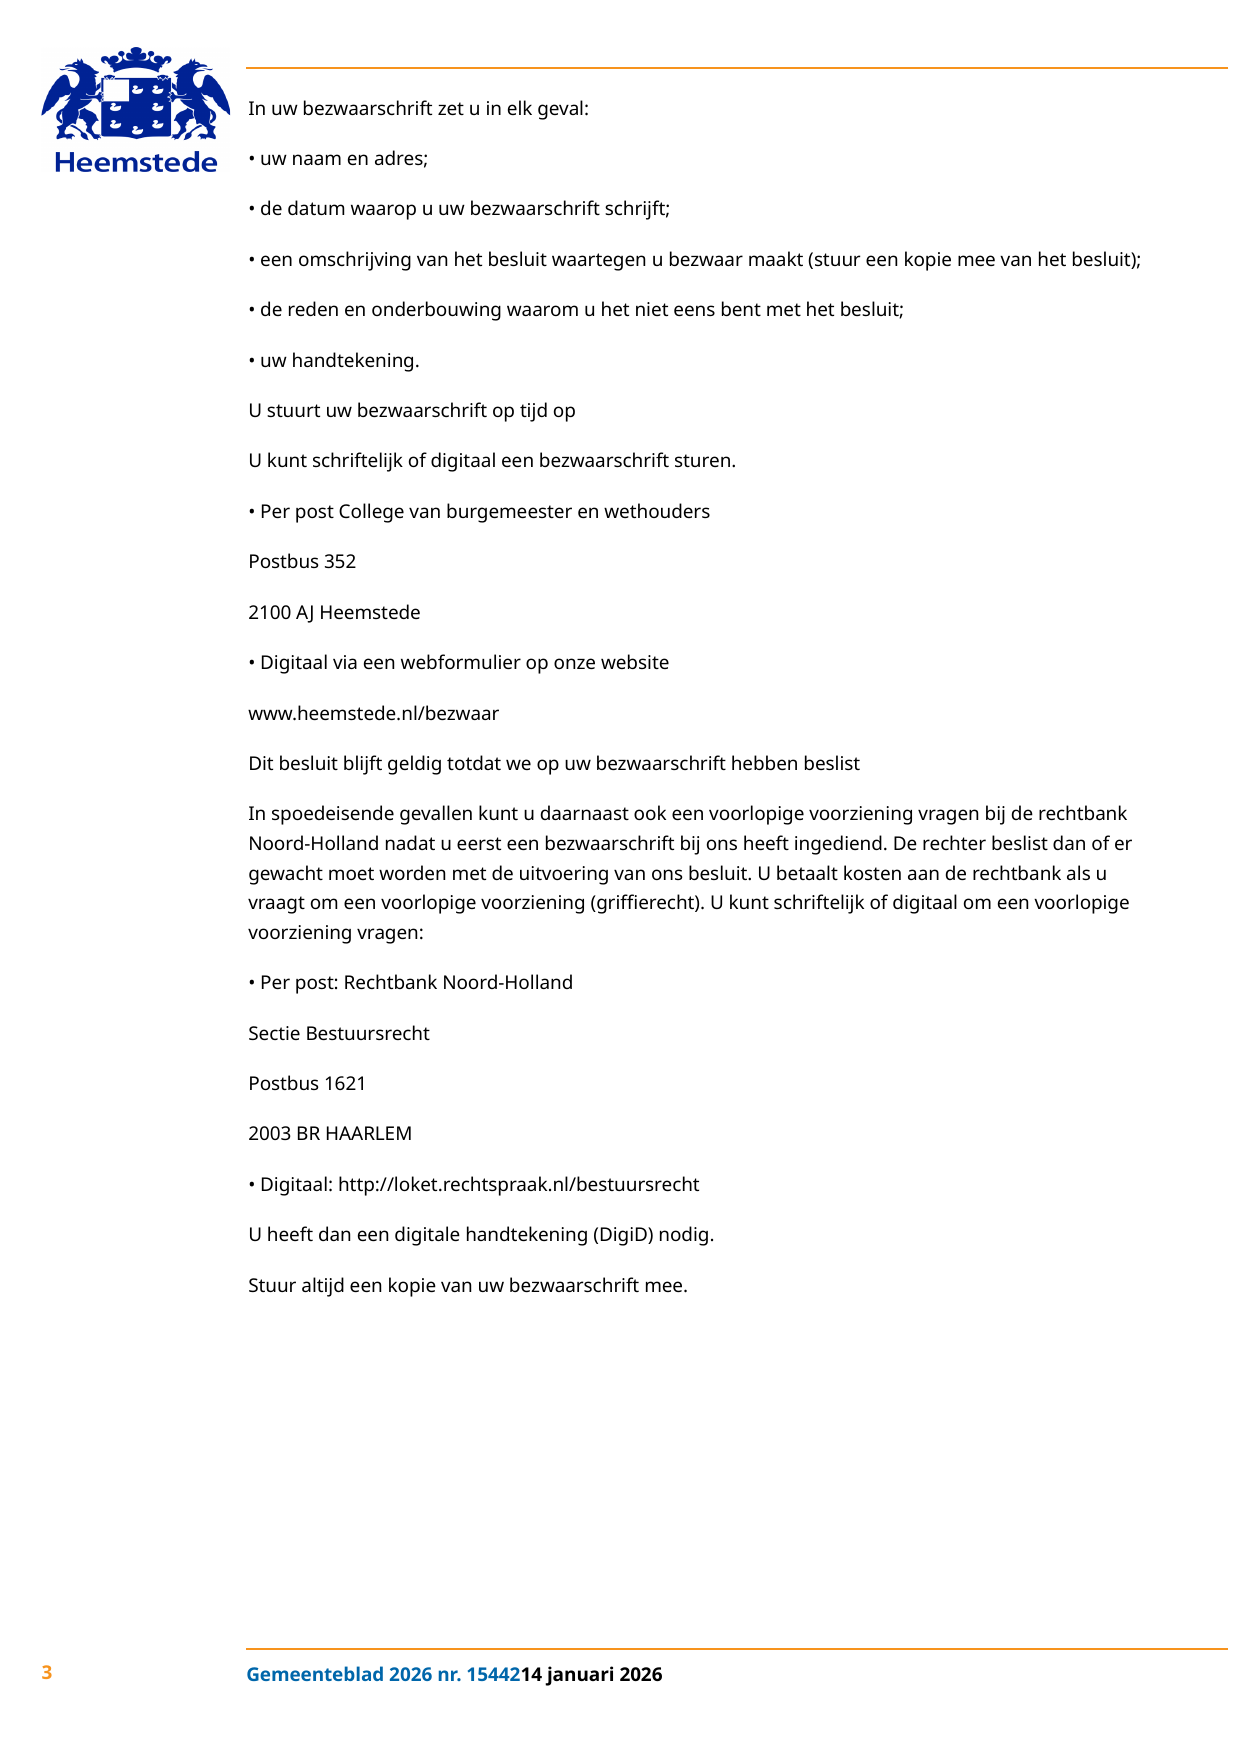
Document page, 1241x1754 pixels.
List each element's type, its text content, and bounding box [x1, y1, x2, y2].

text • uw naam en adres; [248, 145, 1152, 171]
text U heeft dan een digitale handtekening (DigiD) nodig. [248, 1221, 1152, 1247]
text www.heemstede.nl/bezwaar [248, 700, 1152, 726]
text Sectie Bestuursrecht [248, 1020, 1152, 1046]
text • Per post College van burgemeester en wethouders [248, 498, 1152, 524]
text • een omschrijving van het besluit waartegen u bezwaar maakt (stuur een kopie mee van het besluit); [248, 246, 1152, 272]
text Stuur altijd een kopie van uw bezwaarschrift mee. [248, 1272, 1152, 1298]
text • Per post: Rechtbank Noord-Holland [248, 969, 1152, 995]
text • de datum waarop u uw bezwaarschrift schrijft; [248, 196, 1152, 221]
text • Digitaal via een webformulier op onze website [248, 649, 1152, 675]
text U kunt schriftelijk of digitaal een bezwaarschrift sturen. [248, 448, 1152, 473]
text 2100 AJ Heemstede [248, 599, 1152, 625]
text Postbus 352 [248, 548, 1152, 574]
text In spoedeisende gevallen kunt u daarnaast ook een voorlopige voorziening vragen bij de rechtbank Noord-Holland nadat u eerst een bezwaarschrift bij ons heeft ingediend. De rechter beslist dan of er gewacht moet worden met de uitvoering van ons besluit. U betaalt kosten aan de rechtbank als u vraagt om een voorlopige voorziening (griffierecht). U kunt schriftelijk of digitaal om een voorlopige voorziening vragen: [248, 801, 1152, 945]
text Dit besluit blijft geldig totdat we op uw bezwaarschrift hebben beslist [248, 750, 1152, 776]
text • de reden en onderbouwing waarom u het niet eens bent met het besluit; [248, 296, 1152, 322]
picture [41, 47, 231, 172]
text Postbus 1621 [248, 1070, 1152, 1096]
text U stuurt uw bezwaarschrift op tijd op [248, 397, 1152, 423]
text • Digitaal: http://loket.rechtspraak.nl/bestuursrecht [248, 1171, 1152, 1197]
text In uw bezwaarschrift zet u in elk geval: [248, 95, 1152, 121]
text • uw handtekening. [248, 347, 1152, 373]
text 2003 BR HAARLEM [248, 1121, 1152, 1146]
